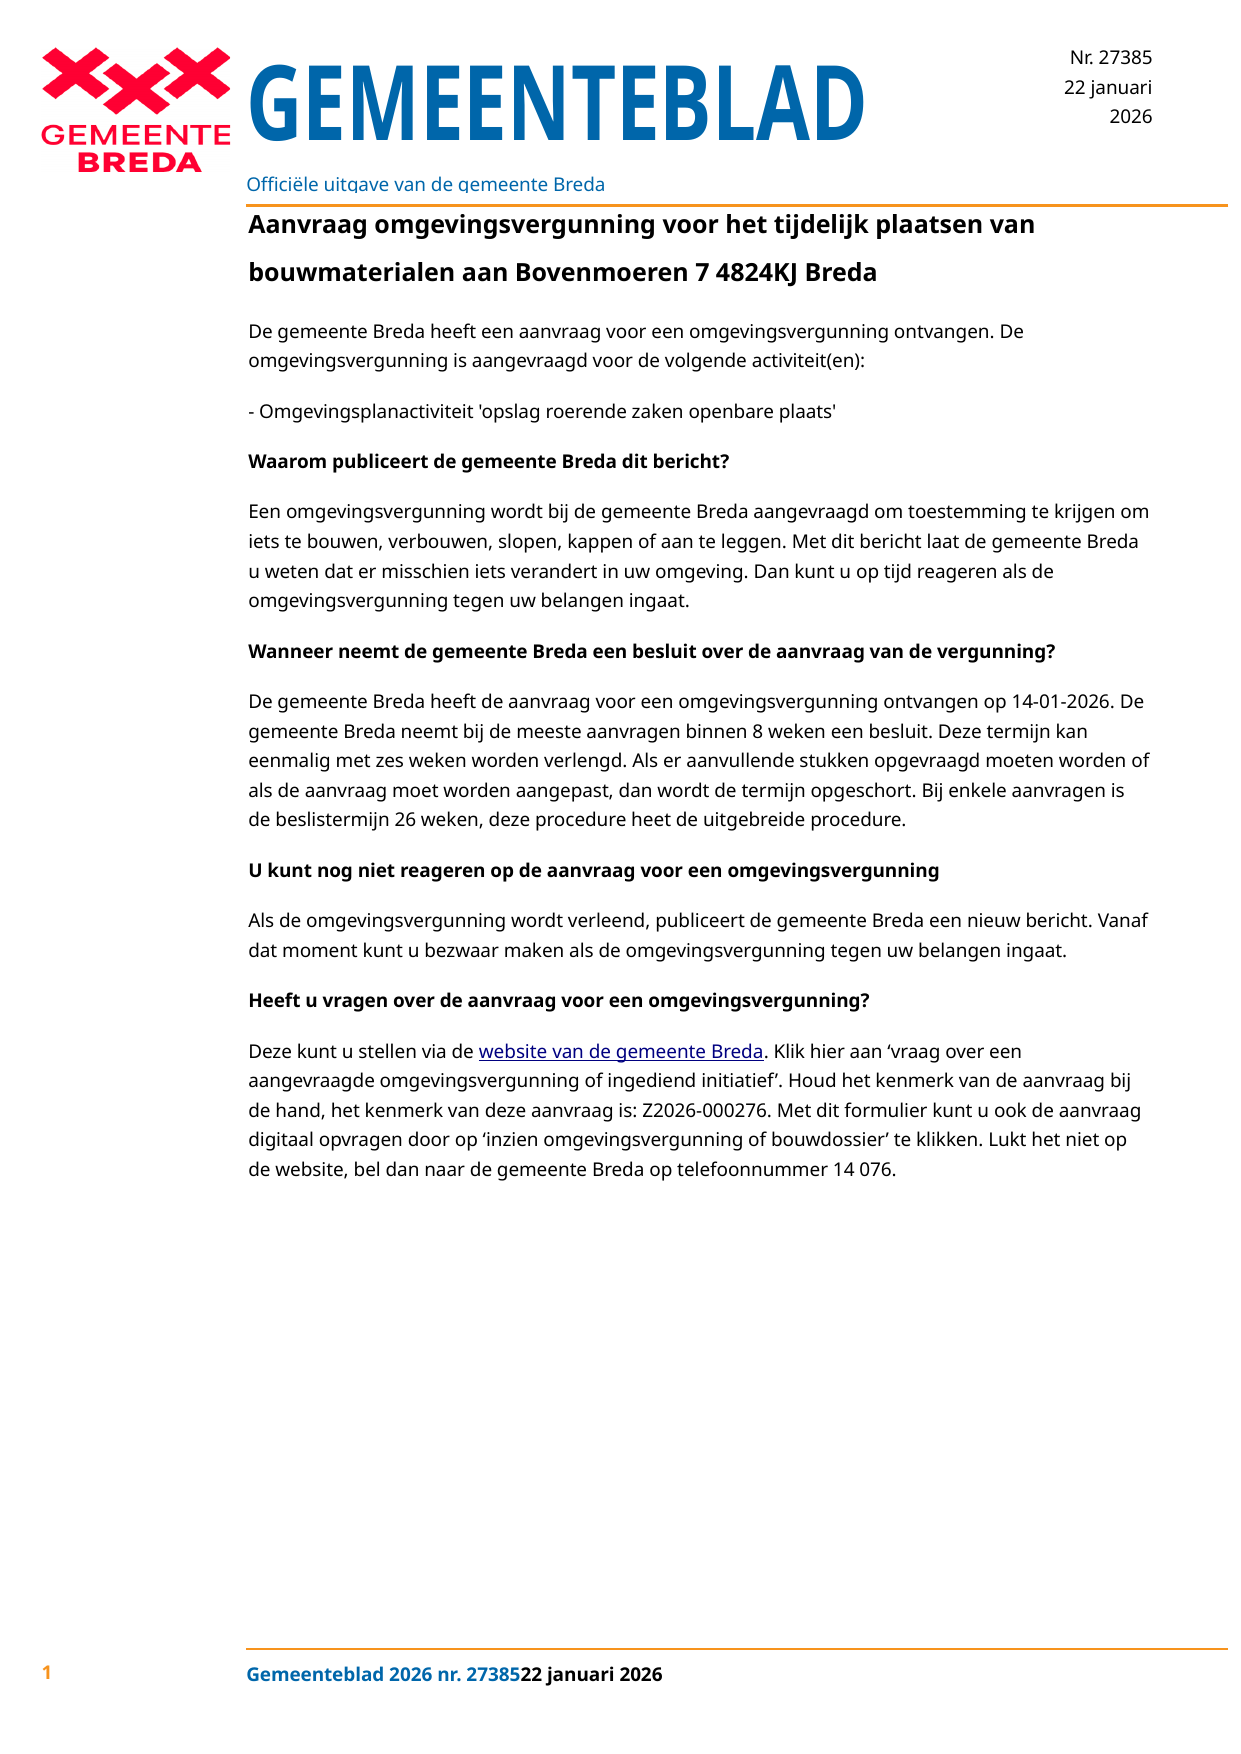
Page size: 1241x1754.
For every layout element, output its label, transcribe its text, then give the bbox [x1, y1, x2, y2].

text Als de omgevingsvergunning wordt verleend, publiceert de gemeente Breda een nieuw bericht. Vanaf dat moment kunt u bezwaar maken als de omgevingsvergunning tegen uw belangen ingaat. [248, 907, 1152, 963]
picture [41, 47, 231, 172]
text De gemeente Breda heeft de aanvraag voor een omgevingsvergunning ontvangen op 14-01-2026. De gemeente Breda neemt bij de meeste aanvragen binnen 8 weken een besluit. Deze termijn kan eenmalig met zes weken worden verlengd. Als er aanvullende stukken opgevraagd moeten worden of als de aanvraag moet worden aangepast, dan wordt de termijn opgeschort. Bij enkele aanvragen is de beslistermijn 26 weken, deze procedure heet de uitgebreide procedure. [248, 688, 1152, 832]
text Waarom publiceert de gemeente Breda dit bericht? [248, 448, 1152, 474]
text Heeft u vragen over de aanvraag voor een omgevingsvergunning? [248, 987, 1152, 1013]
text Wanneer neemt de gemeente Breda een besluit over de aanvraag van de vergunning? [248, 638, 1152, 664]
text Aanvraag omgevingsvergunning voor het tijdelijk plaatsen van bouwmaterialen aan Bovenmoeren 7 4824KJ Breda [248, 207, 1152, 288]
text Een omgevingsvergunning wordt bij de gemeente Breda aangevraagd om toestemming te krijgen om iets te bouwen, verbouwen, slopen, kappen of aan te leggen. Met dit bericht laat de gemeente Breda u weten dat er misschien iets verandert in uw omgeving. Dan kunt u op tijd reageren als de omgevingsvergunning tegen uw belangen ingaat. [248, 499, 1152, 613]
text Deze kunt u stellen via de website van de gemeente Breda. Klik hier aan ‘vraag over een aangevraagde omgevingsvergunning of ingediend initiatief’. Houd het kenmerk van de aanvraag bij de hand, het kenmerk van deze aanvraag is: Z2026-000276. Met dit formulier kunt u ook de aanvraag digitaal opvragen door op ‘inzien omgevingsvergunning of bouwdossier’ te klikken. Lukt het niet op de website, bel dan naar de gemeente Breda op telefoonnummer 14 076. [248, 1038, 1152, 1182]
text De gemeente Breda heeft een aanvraag voor een omgevingsvergunning ontvangen. De omgevingsvergunning is aangevraagd voor de volgende activiteit(en): [248, 318, 1152, 373]
text - Omgevingsplanactiviteit 'opslag roerende zaken openbare plaats' [248, 398, 1152, 424]
text U kunt nog niet reageren op de aanvraag voor een omgevingsvergunning [248, 857, 1152, 883]
